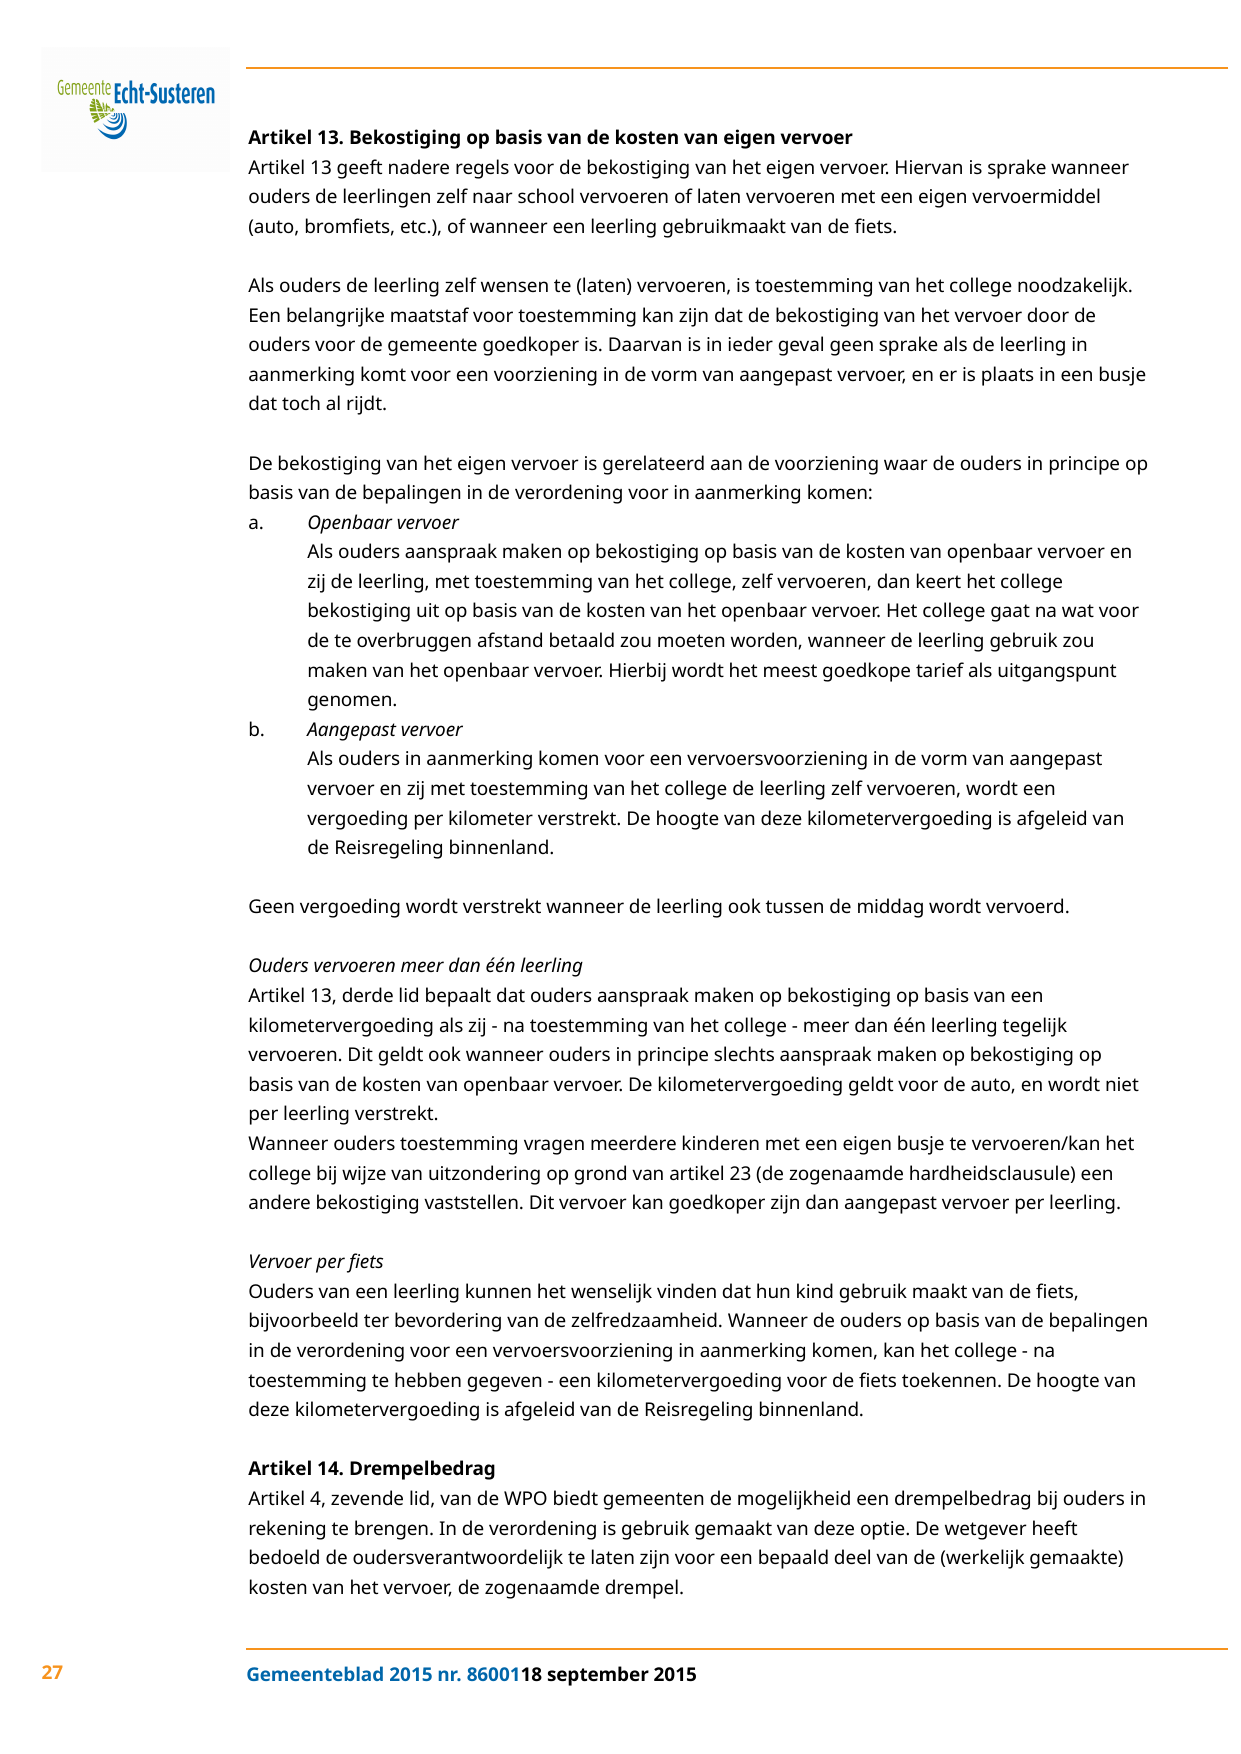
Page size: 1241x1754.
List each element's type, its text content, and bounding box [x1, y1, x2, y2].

text De bekostiging van het eigen vervoer is gerelateerd aan de voorziening waar de ouders in principe op basis van de bepalingen in de verordening voor in aanmerking komen: [248, 450, 1152, 505]
list Openbaar vervoer [248, 509, 1152, 535]
text Ouders vervoeren meer dan één leerling [248, 953, 1152, 978]
list Als ouders in aanmerking komen voor een vervoersvoorziening in de vorm van aangepast vervoer en zij met toestemming van het college de leerling zelf vervoeren, wordt een vergoeding per kilometer verstrekt. De hoogte van deze kilometervergoeding is afgeleid van de Reisregeling binnenland. [248, 746, 1152, 860]
list Als ouders aanspraak maken op bekostiging op basis van de kosten van openbaar vervoer en zij de leerling, met toestemming van het college, zelf vervoeren, dan keert het college bekostiging uit op basis van de kosten van het openbaar vervoer. Het college gaat na wat voor de te overbruggen afstand betaald zou moeten worden, wanneer de leerling gebruik zou maken van het openbaar vervoer. Hierbij wordt het meest goedkope tarief als uitgangspunt genomen. [248, 538, 1152, 712]
text Geen vergoeding wordt verstrekt wanneer de leerling ook tussen de middag wordt vervoerd. [248, 893, 1152, 919]
text Artikel 13 geeft nadere regels voor de bekostiging van het eigen vervoer. Hiervan is sprake wanneer ouders de leerlingen zelf naar school vervoeren of laten vervoeren met een eigen vervoermiddel (auto, bromfiets, etc.), of wanneer een leerling gebruikmaakt van de fiets. [248, 154, 1152, 239]
text Artikel 13, derde lid bepaalt dat ouders aanspraak maken op bekostiging op basis van een kilometervergoeding als zij - na toestemming van het college - meer dan één leerling tegelijk vervoeren. Dit geldt ook wanneer ouders in principe slechts aanspraak maken op bekostiging op basis van de kosten van openbaar vervoer. De kilometervergoeding geldt voor de auto, en wordt niet per leerling verstrekt. [248, 982, 1152, 1126]
text Ouders van een leerling kunnen het wenselijk vinden dat hun kind gebruik maakt van de fiets, bijvoorbeeld ter bevordering van de zelfredzaamheid. Wanneer de ouders op basis van de bepalingen in de verordening voor een vervoersvoorziening in aanmerking komen, kan het college - na toestemming te hebben gegeven - een kilometervergoeding voor de fiets toekennen. De hoogte van deze kilometervergoeding is afgeleid van de Reisregeling binnenland. [248, 1278, 1152, 1422]
picture [41, 47, 231, 172]
text Vervoer per fiets [248, 1248, 1152, 1274]
text Artikel 4, zevende lid, van de WPO biedt gemeenten de mogelijkheid een drempelbedrag bij ouders in rekening te brengen. In de verordening is gebruik gemaakt van deze optie. De wetgever heeft bedoeld de oudersverantwoordelijk te laten zijn voor een bepaald deel van de (werkelijk gemaakte) kosten van het vervoer, de zogenaamde drempel. [248, 1485, 1152, 1600]
text Als ouders de leerling zelf wensen te (laten) vervoeren, is toestemming van het college noodzakelijk. Een belangrijke maatstaf voor toestemming kan zijn dat de bekostiging van het vervoer door de ouders voor de gemeente goedkoper is. Daarvan is in ieder geval geen sprake als de leerling in aanmerking komt voor een voorziening in de vorm van aangepast vervoer, en er is plaats in een busje dat toch al rijdt. [248, 272, 1152, 416]
text Artikel 13. Bekostiging op basis van de kosten van eigen vervoer [248, 124, 1152, 150]
text Wanneer ouders toestemming vragen meerdere kinderen met een eigen busje te vervoeren/kan het college bij wijze van uitzondering op grond van artikel 23 (de zogenaamde hardheidsclausule) een andere bekostiging vaststellen. Dit vervoer kan goedkoper zijn dan aangepast vervoer per leerling. [248, 1130, 1152, 1215]
list Aangepast vervoer [248, 716, 1152, 742]
text Artikel 14. Drempelbedrag [248, 1456, 1152, 1481]
